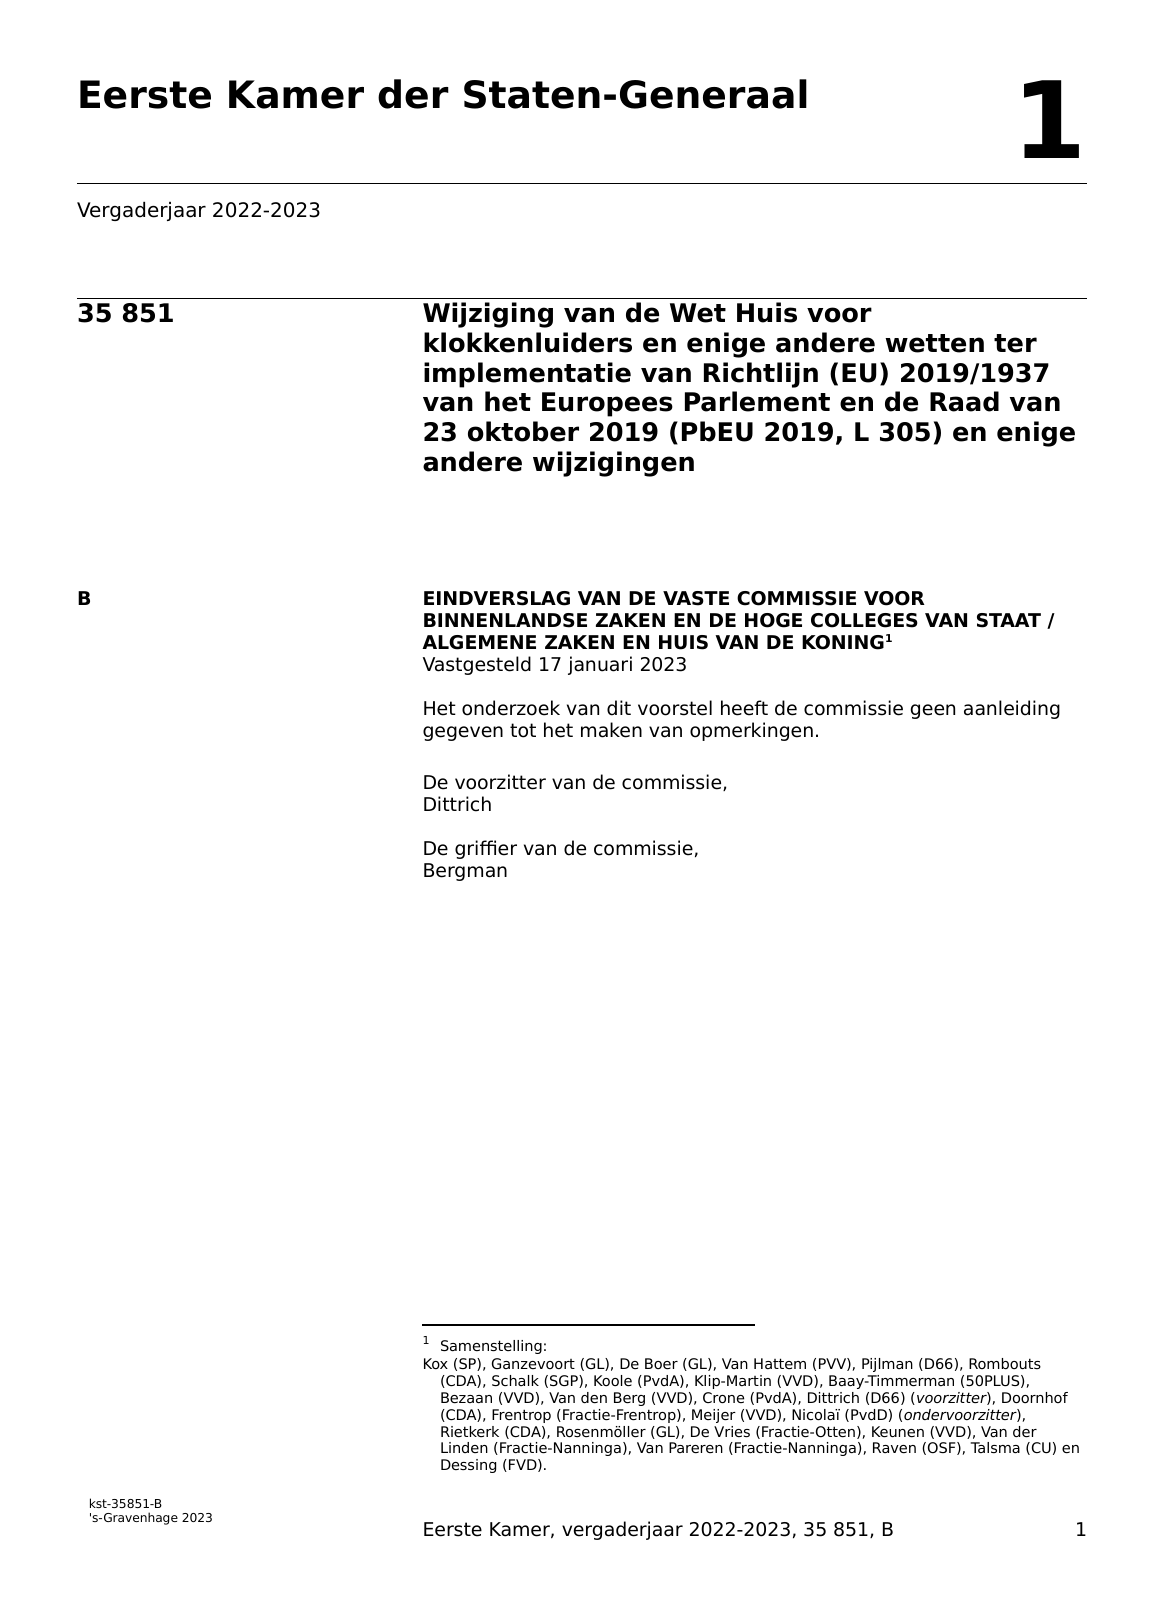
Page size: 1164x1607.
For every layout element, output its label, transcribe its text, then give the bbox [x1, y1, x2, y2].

text Vastgesteld 17 januari 2023 [422, 654, 1087, 676]
text Kox (SP), Ganzevoort (GL), De Boer (GL), Van Hattem (PVV), Pijlman (D66), Rombouts (CDA), Schalk (SGP), Koole (PvdA), Klip-Martin (VVD), Baay-Timmerman (50PLUS), Bezaan (VVD), Van den Berg (VVD), Crone (PvdA), Dittrich (D66) (voorzitter), Doornhof (CDA), Frentrop (Fractie-Frentrop), Meijer (VVD), Nicolaï (PvdD) (ondervoorzitter), Rietkerk (CDA), Rosenmöller (GL), De Vries (Fractie-Otten), Keunen (VVD), Van der Linden (Fractie-Nanninga), Van Pareren (Fractie-Nanninga), Raven (OSF), Talsma (CU) en Dessing (FVD). [422, 1356, 1087, 1474]
text Samenstelling: [422, 1334, 1087, 1356]
text Het onderzoek van dit voorstel heeft de commissie geen aanleiding gegeven tot het maken van opmerkingen. [422, 698, 1087, 742]
text De griffier van de commissie, Bergman [422, 838, 1087, 882]
subtitle 35 851 Wijziging van de Wet Huis voor klokkenluiders en enige andere wetten ter implementatie van Richtlijn (EU) 2019/1937 van het Europees Parlement en de Raad van 23 oktober 2019 (PbEU 2019, L 305) en enige andere wijzigingen [77, 299, 1087, 477]
text 's-Gravenhage 2023 [88, 1511, 323, 1525]
table_header Eerste Kamer der Staten-Generaal [77, 59, 886, 183]
text kst-35851-B [88, 1497, 323, 1511]
table_header 1 [886, 59, 1087, 183]
subtitle B EINDVERSLAG VAN DE VASTE COMMISSIE VOOR BINNENLANDSE ZAKEN EN DE HOGE COLLEGES VAN STAAT / ALGEMENE ZAKEN EN HUIS VAN DE KONING [77, 588, 1087, 654]
text De voorzitter van de commissie, Dittrich [422, 772, 1087, 816]
table_cell Vergaderjaar 2022-2023 [77, 184, 1087, 298]
